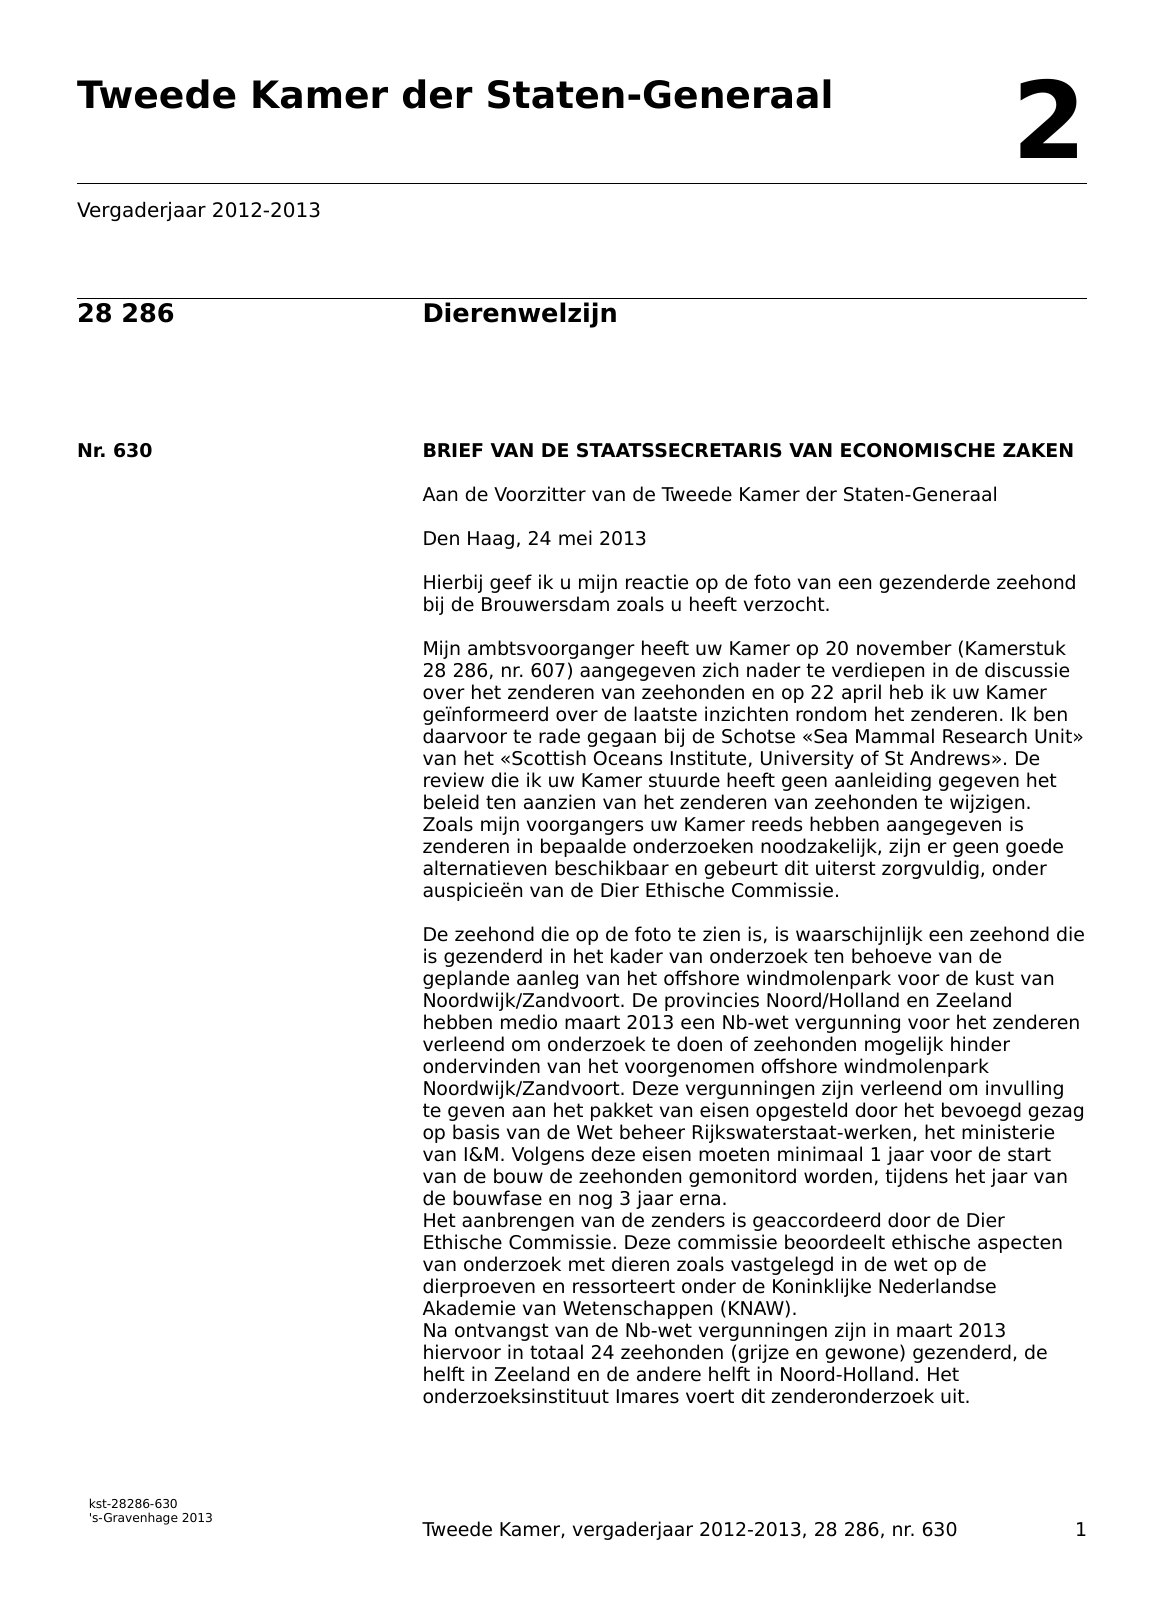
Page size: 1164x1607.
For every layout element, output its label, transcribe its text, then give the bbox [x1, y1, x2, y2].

text Aan de Voorzitter van de Tweede Kamer der Staten-Generaal [422, 484, 1087, 506]
text Na ontvangst van de Nb-wet vergunningen zijn in maart 2013 hiervoor in totaal 24 zeehonden (grijze en gewone) gezenderd, de helft in Zeeland en de andere helft in Noord-Holland. Het onderzoeksinstituut Imares voert dit zenderonderzoek uit. [422, 1320, 1087, 1408]
text 's-Gravenhage 2013 [88, 1511, 323, 1525]
subtitle Nr. 630 BRIEF VAN DE STAATSSECRETARIS VAN ECONOMISCHE ZAKEN [77, 440, 1087, 462]
text kst-28286-630 [88, 1497, 323, 1511]
text Zoals mijn voorgangers uw Kamer reeds hebben aangegeven is zenderen in bepaalde onderzoeken noodzakelijk, zijn er geen goede alternatieven beschikbaar en gebeurt dit uiterst zorgvuldig, onder auspicieën van de Dier Ethische Commissie. [422, 814, 1087, 902]
text Hierbij geef ik u mijn reactie op de foto van een gezenderde zeehond bij de Brouwersdam zoals u heeft verzocht. [422, 572, 1087, 616]
text Het aanbrengen van de zenders is geaccordeerd door de Dier Ethische Commissie. Deze commissie beoordeelt ethische aspecten van onderzoek met dieren zoals vastgelegd in de wet op de dierproeven en ressorteert onder de Koninklijke Nederlandse Akademie van Wetenschappen (KNAW). [422, 1210, 1087, 1320]
table_header 2 [886, 59, 1087, 183]
text Den Haag, 24 mei 2013 [422, 528, 1087, 550]
subtitle 28 286 Dierenwelzijn [77, 299, 1087, 329]
table_header Tweede Kamer der Staten-Generaal [77, 59, 886, 183]
table_cell Vergaderjaar 2012-2013 [77, 184, 1087, 298]
text Mijn ambtsvoorganger heeft uw Kamer op 20 november (Kamerstuk 28 286, nr. 607) aangegeven zich nader te verdiepen in de discussie over het zenderen van zeehonden en op 22 april heb ik uw Kamer geïnformeerd over de laatste inzichten rondom het zenderen. Ik ben daarvoor te rade gegaan bij de Schotse «Sea Mammal Research Unit» van het «Scottish Oceans Institute, University of St Andrews». De review die ik uw Kamer stuurde heeft geen aanleiding gegeven het beleid ten aanzien van het zenderen van zeehonden te wijzigen. [422, 638, 1087, 814]
text De zeehond die op de foto te zien is, is waarschijnlijk een zeehond die is gezenderd in het kader van onderzoek ten behoeve van de geplande aanleg van het offshore windmolenpark voor de kust van Noordwijk/Zandvoort. De provincies Noord/Holland en Zeeland hebben medio maart 2013 een Nb-wet vergunning voor het zenderen verleend om onderzoek te doen of zeehonden mogelijk hinder ondervinden van het voorgenomen offshore windmolenpark Noordwijk/Zandvoort. Deze vergunningen zijn verleend om invulling te geven aan het pakket van eisen opgesteld door het bevoegd gezag op basis van de Wet beheer Rijkswaterstaat-werken, het ministerie van I&M. Volgens deze eisen moeten minimaal 1 jaar voor de start van de bouw de zeehonden gemonitord worden, tijdens het jaar van de bouwfase en nog 3 jaar erna. [422, 924, 1087, 1210]
